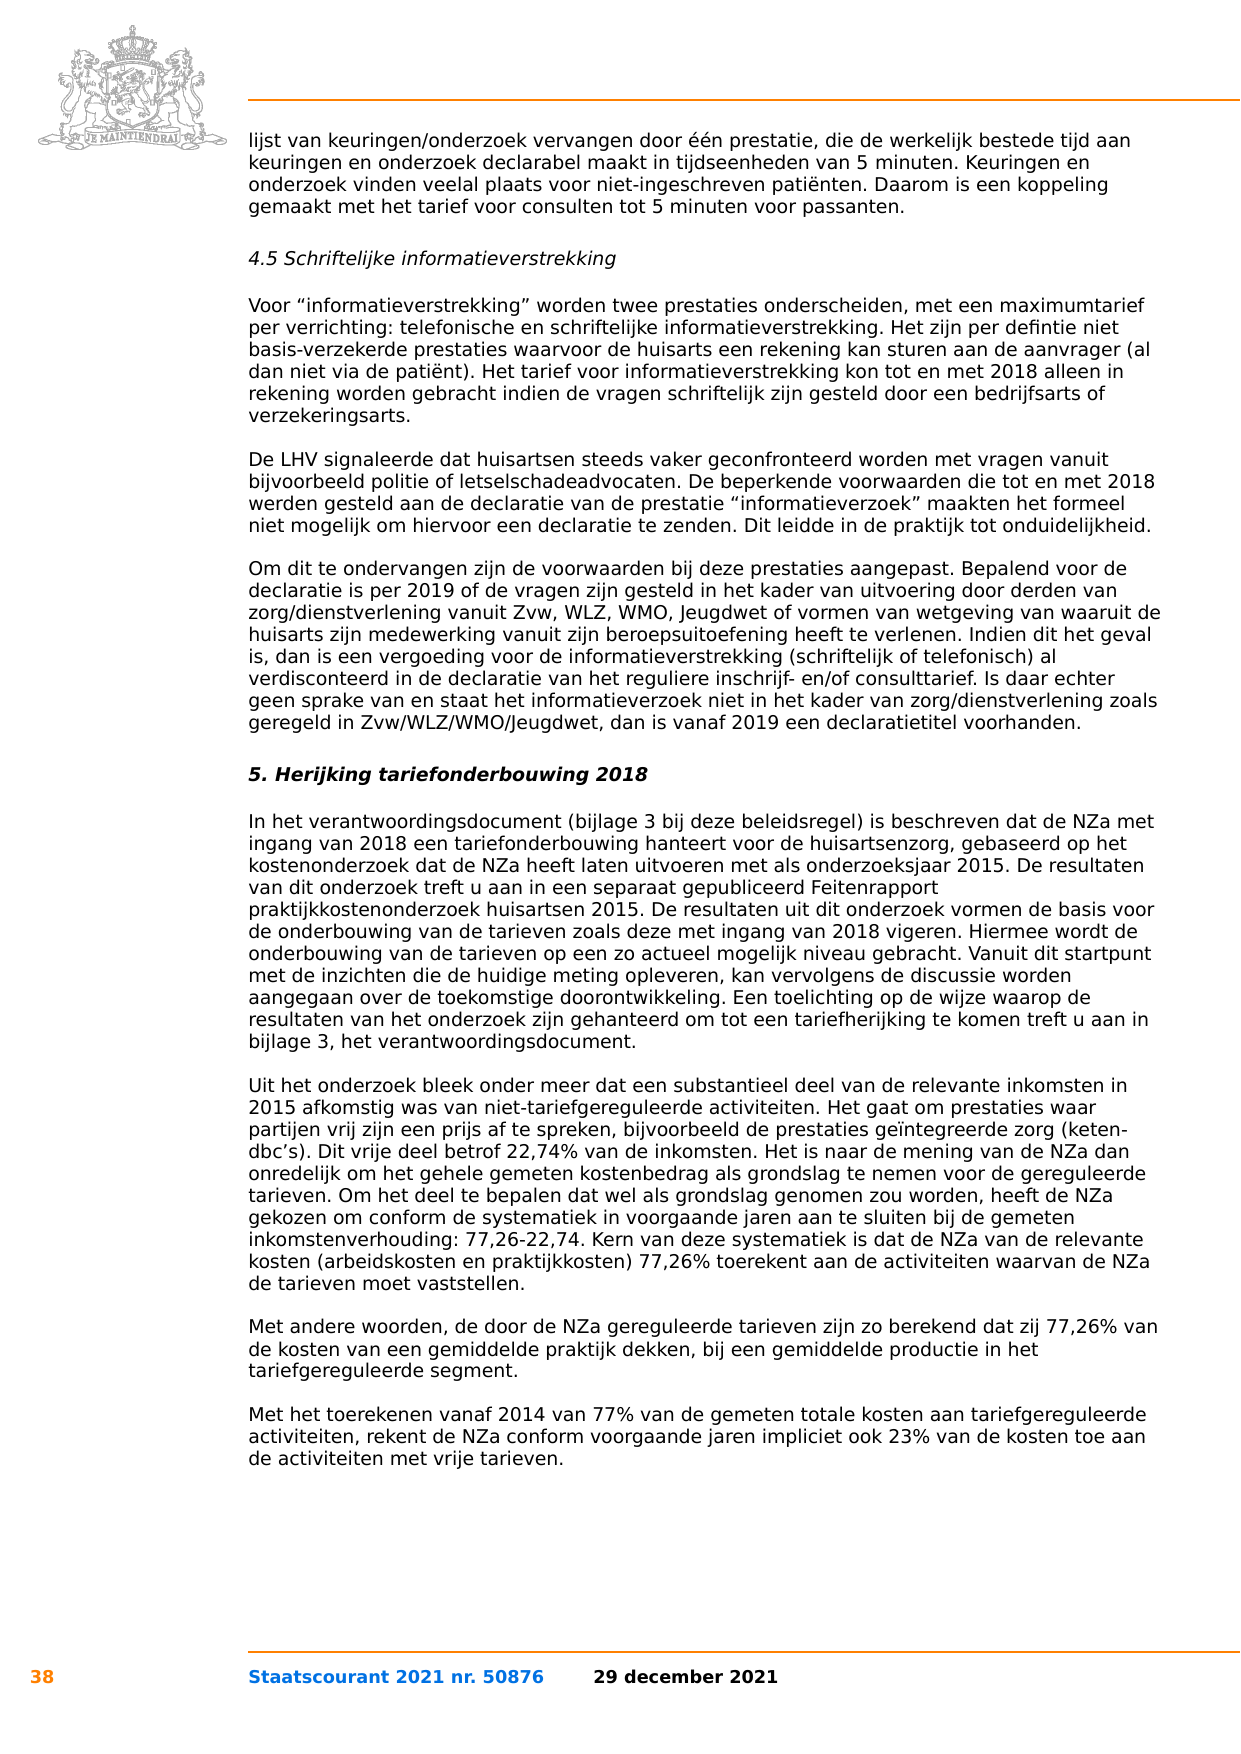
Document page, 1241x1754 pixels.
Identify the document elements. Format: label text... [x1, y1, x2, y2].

text De LHV signaleerde dat huisartsen steeds vaker geconfronteerd worden met vragen vanuit bijvoorbeeld politie of letselschadeadvocaten. De beperkende voorwaarden die tot en met 2018 werden gesteld aan de declaratie van de prestatie “informatieverzoek” maakten het formeel niet mogelijk om hiervoor een declaratie te zenden. Dit leidde in de praktijk tot onduidelijkheid. [248, 448, 1163, 536]
text In het verantwoordingsdocument (bijlage 3 bij deze beleidsregel) is beschreven dat de NZa met ingang van 2018 een tariefonderbouwing hanteert voor de huisartsenzorg, gebaseerd op het kostenonderzoek dat de NZa heeft laten uitvoeren met als onderzoeksjaar 2015. De resultaten van dit onderzoek treft u aan in een separaat gepubliceerd Feitenrapport praktijkkostenonderzoek huisartsen 2015. De resultaten uit dit onderzoek vormen de basis voor de onderbouwing van de tarieven zoals deze met ingang van 2018 vigeren. Hiermee wordt de onderbouwing van de tarieven op een zo actueel mogelijk niveau gebracht. Vanuit dit startpunt met de inzichten die de huidige meting opleveren, kan vervolgens de discussie worden aangegaan over de toekomstige doorontwikkeling. Een toelichting op de wijze waarop de resultaten van het onderzoek zijn gehanteerd om tot een tariefherijking te komen treft u aan in bijlage 3, het verantwoordingsdocument. [248, 811, 1163, 1053]
subtitle 5. Herijking tariefonderbouwing 2018 [248, 764, 1163, 786]
text Uit het onderzoek bleek onder meer dat een substantieel deel van de relevante inkomsten in 2015 afkomstig was van niet-tariefgereguleerde activiteiten. Het gaat om prestaties waar partijen vrij zijn een prijs af te spreken, bijvoorbeeld de prestaties geïntegreerde zorg (keten-dbc’s). Dit vrije deel betrof 22,74% van de inkomsten. Het is naar de mening van de NZa dan onredelijk om het gehele gemeten kostenbedrag als grondslag te nemen voor de gereguleerde tarieven. Om het deel te bepalen dat wel als grondslag genomen zou worden, heeft de NZa gekozen om conform de systematiek in voorgaande jaren aan te sluiten bij de gemeten inkomstenverhouding: 77,26-22,74. Kern van deze systematiek is dat de NZa van de relevante kosten (arbeidskosten en praktijkkosten) 77,26% toerekent aan de activiteiten waarvan de NZa de tarieven moet vaststellen. [248, 1075, 1163, 1294]
picture [38, 25, 227, 150]
text lijst van keuringen/onderzoek vervangen door één prestatie, die de werkelijk bestede tijd aan keuringen en onderzoek declarabel maakt in tijdseenheden van 5 minuten. Keuringen en onderzoek vinden veelal plaats voor niet-ingeschreven patiënten. Daarom is een koppeling gemaakt met het tarief voor consulten tot 5 minuten voor passanten. [248, 130, 1163, 218]
text Voor “informatieverstrekking” worden twee prestaties onderscheiden, met een maximumtarief per verrichting: telefonische en schriftelijke informatieverstrekking. Het zijn per defintie niet basis-verzekerde prestaties waarvoor de huisarts een rekening kan sturen aan de aanvrager (al dan niet via de patiënt). Het tarief voor informatieverstrekking kon tot en met 2018 alleen in rekening worden gebracht indien de vragen schriftelijk zijn gesteld door een bedrijfsarts of verzekeringsarts. [248, 295, 1163, 427]
text Om dit te ondervangen zijn de voorwaarden bij deze prestaties aangepast. Bepalend voor de declaratie is per 2019 of de vragen zijn gesteld in het kader van uitvoering door derden van zorg/dienstverlening vanuit Zvw, WLZ, WMO, Jeugdwet of vormen van wetgeving van waaruit de huisarts zijn medewerking vanuit zijn beroepsuitoefening heeft te verlenen. Indien dit het geval is, dan is een vergoeding voor de informatieverstrekking (schriftelijk of telefonisch) al verdisconteerd in de declaratie van het reguliere inschrijf- en/of consulttarief. Is daar echter geen sprake van en staat het informatieverzoek niet in het kader van zorg/dienstverlening zoals geregeld in Zvw/WLZ/WMO/Jeugdwet, dan is vanaf 2019 een declaratietitel voorhanden. [248, 558, 1163, 734]
text Met andere woorden, de door de NZa gereguleerde tarieven zijn zo berekend dat zij 77,26% van de kosten van een gemiddelde praktijk dekken, bij een gemiddelde productie in het tariefgereguleerde segment. [248, 1316, 1163, 1382]
text Met het toerekenen vanaf 2014 van 77% van de gemeten totale kosten aan tariefgereguleerde activiteiten, rekent de NZa conform voorgaande jaren impliciet ook 23% van de kosten toe aan de activiteiten met vrije tarieven. [248, 1404, 1163, 1470]
subtitle 4.5 Schriftelijke informatieverstrekking [248, 248, 1163, 270]
